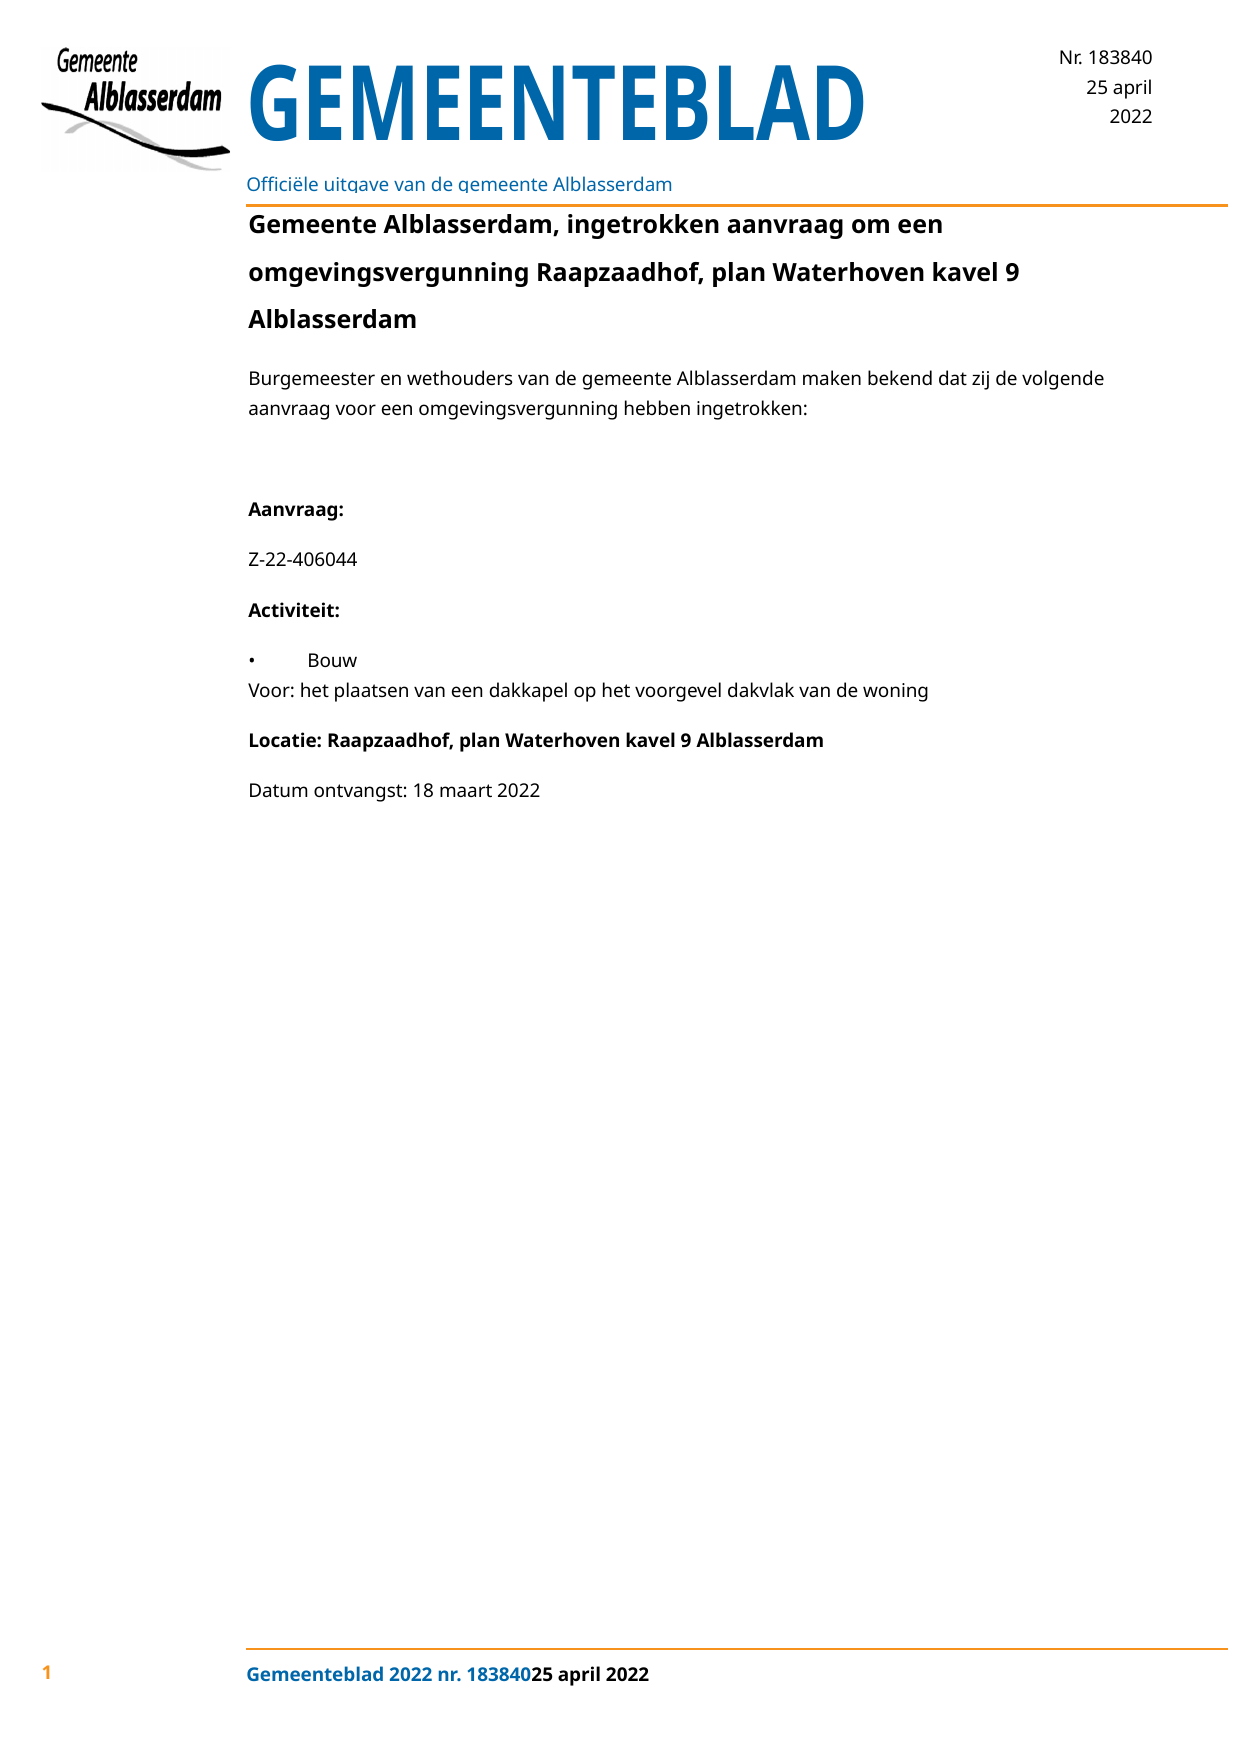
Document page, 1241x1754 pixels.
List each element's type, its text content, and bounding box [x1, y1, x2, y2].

text Burgemeester en wethouders van de gemeente Alblasserdam maken bekend dat zij de volgende aanvraag voor een omgevingsvergunning hebben ingetrokken: [248, 366, 1152, 421]
text Activiteit: [248, 597, 1152, 622]
list Bouw [248, 647, 1152, 673]
picture [41, 47, 231, 172]
text Voor: het plaatsen van een dakkapel op het voorgevel dakvlak van de woning [248, 677, 1152, 702]
text Aanvraag: [248, 496, 1152, 522]
text Z-22-406044 [248, 546, 1152, 572]
text Datum ontvangst: 18 maart 2022 [248, 778, 1152, 803]
text Gemeente Alblasserdam, ingetrokken aanvraag om een omgevingsvergunning Raapzaadhof, plan Waterhoven kavel 9 Alblasserdam [248, 207, 1152, 336]
text Locatie: Raapzaadhof, plan Waterhoven kavel 9 Alblasserdam [248, 727, 1152, 753]
